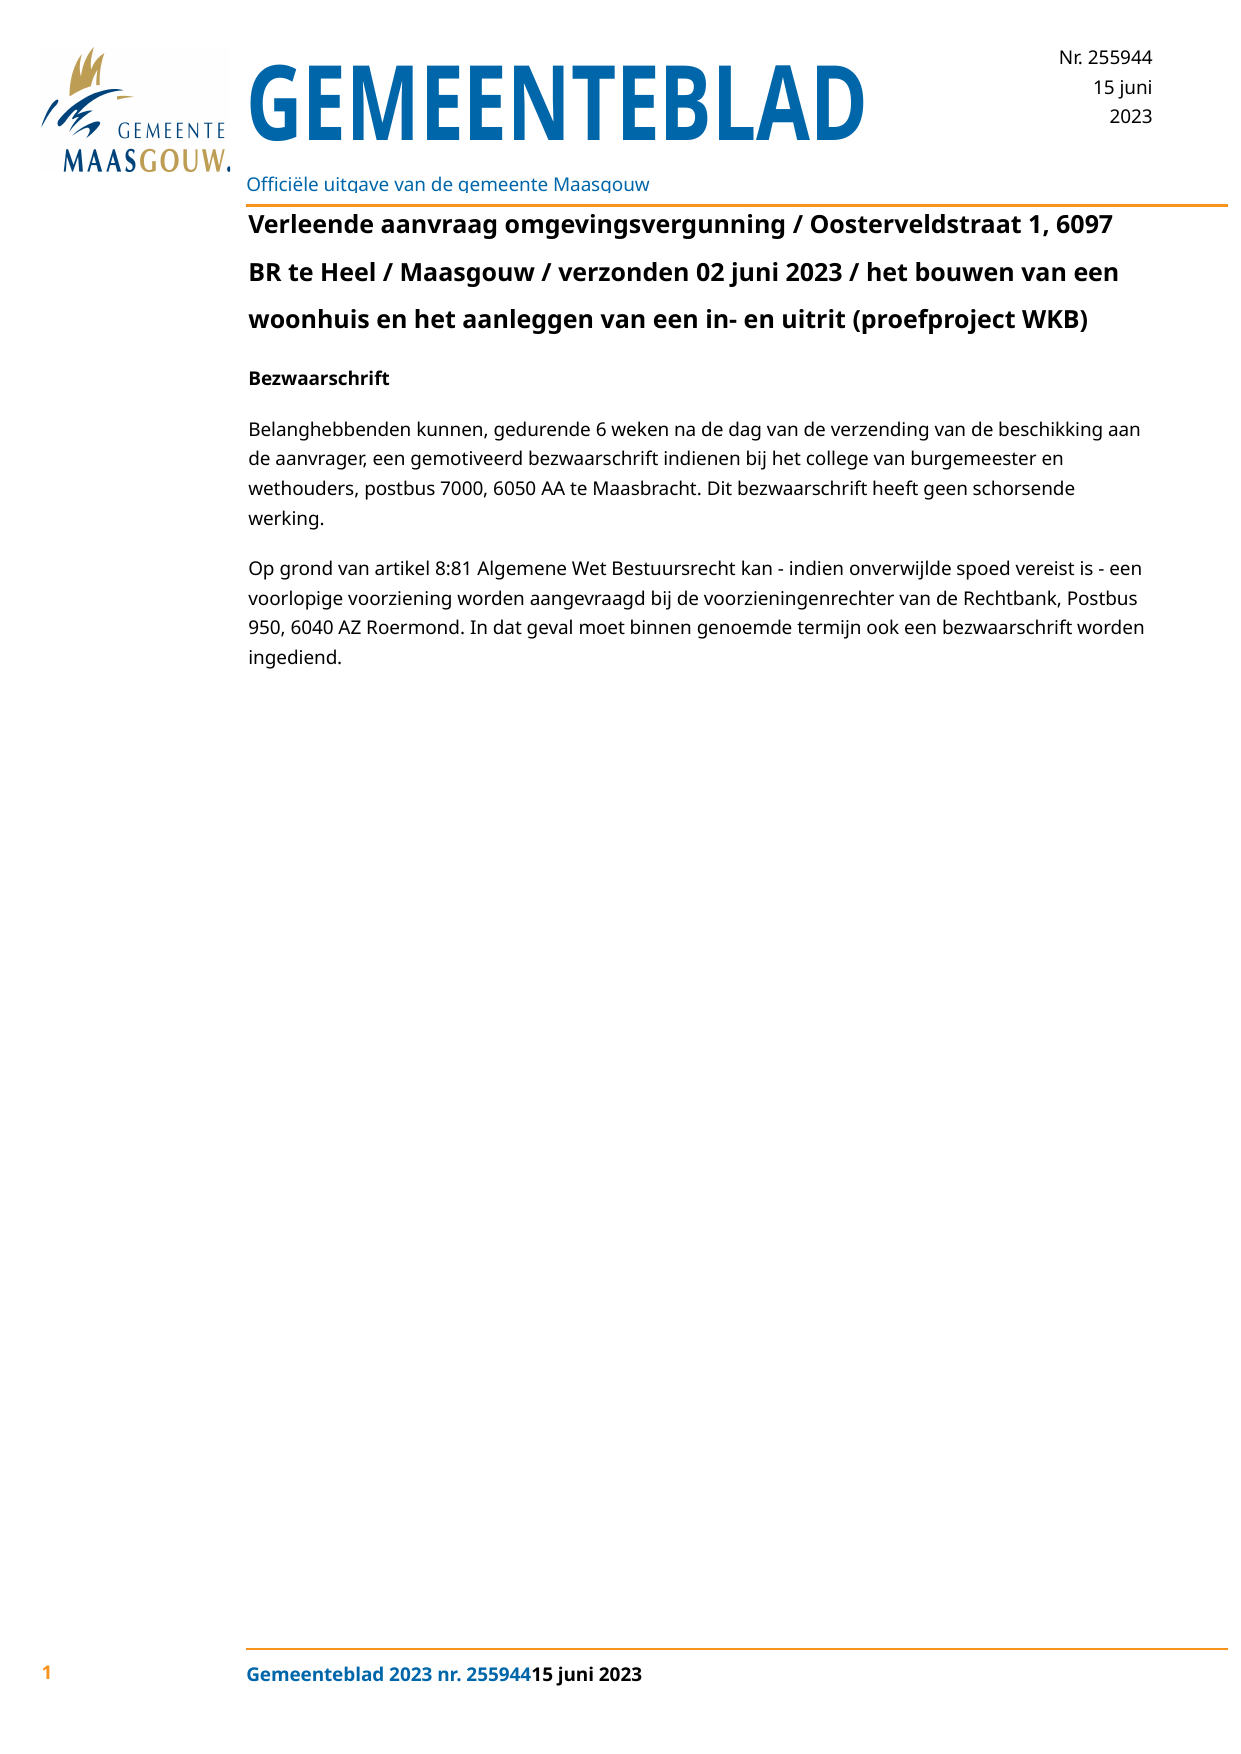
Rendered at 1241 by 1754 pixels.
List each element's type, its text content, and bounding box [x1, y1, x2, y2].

text Bezwaarschrift [248, 366, 1152, 391]
text Verleende aanvraag omgevingsvergunning / Oosterveldstraat 1, 6097 BR te Heel / Maasgouw / verzonden 02 juni 2023 / het bouwen van een woonhuis en het aanleggen van een in- en uitrit (proefproject WKB) [248, 207, 1152, 336]
text Belanghebbenden kunnen, gedurende 6 weken na de dag van de verzending van de beschikking aan de aanvrager, een gemotiveerd bezwaarschrift indienen bij het college van burgemeester en wethouders, postbus 7000, 6050 AA te Maasbracht. Dit bezwaarschrift heeft geen schorsende werking. [248, 416, 1152, 530]
text Op grond van artikel 8:81 Algemene Wet Bestuursrecht kan - indien onverwijlde spoed vereist is - een voorlopige voorziening worden aangevraagd bij de voorzieningenrechter van de Rechtbank, Postbus 950, 6040 AZ Roermond. In dat geval moet binnen genoemde termijn ook een bezwaarschrift worden ingediend. [248, 555, 1152, 669]
picture [41, 47, 231, 172]
